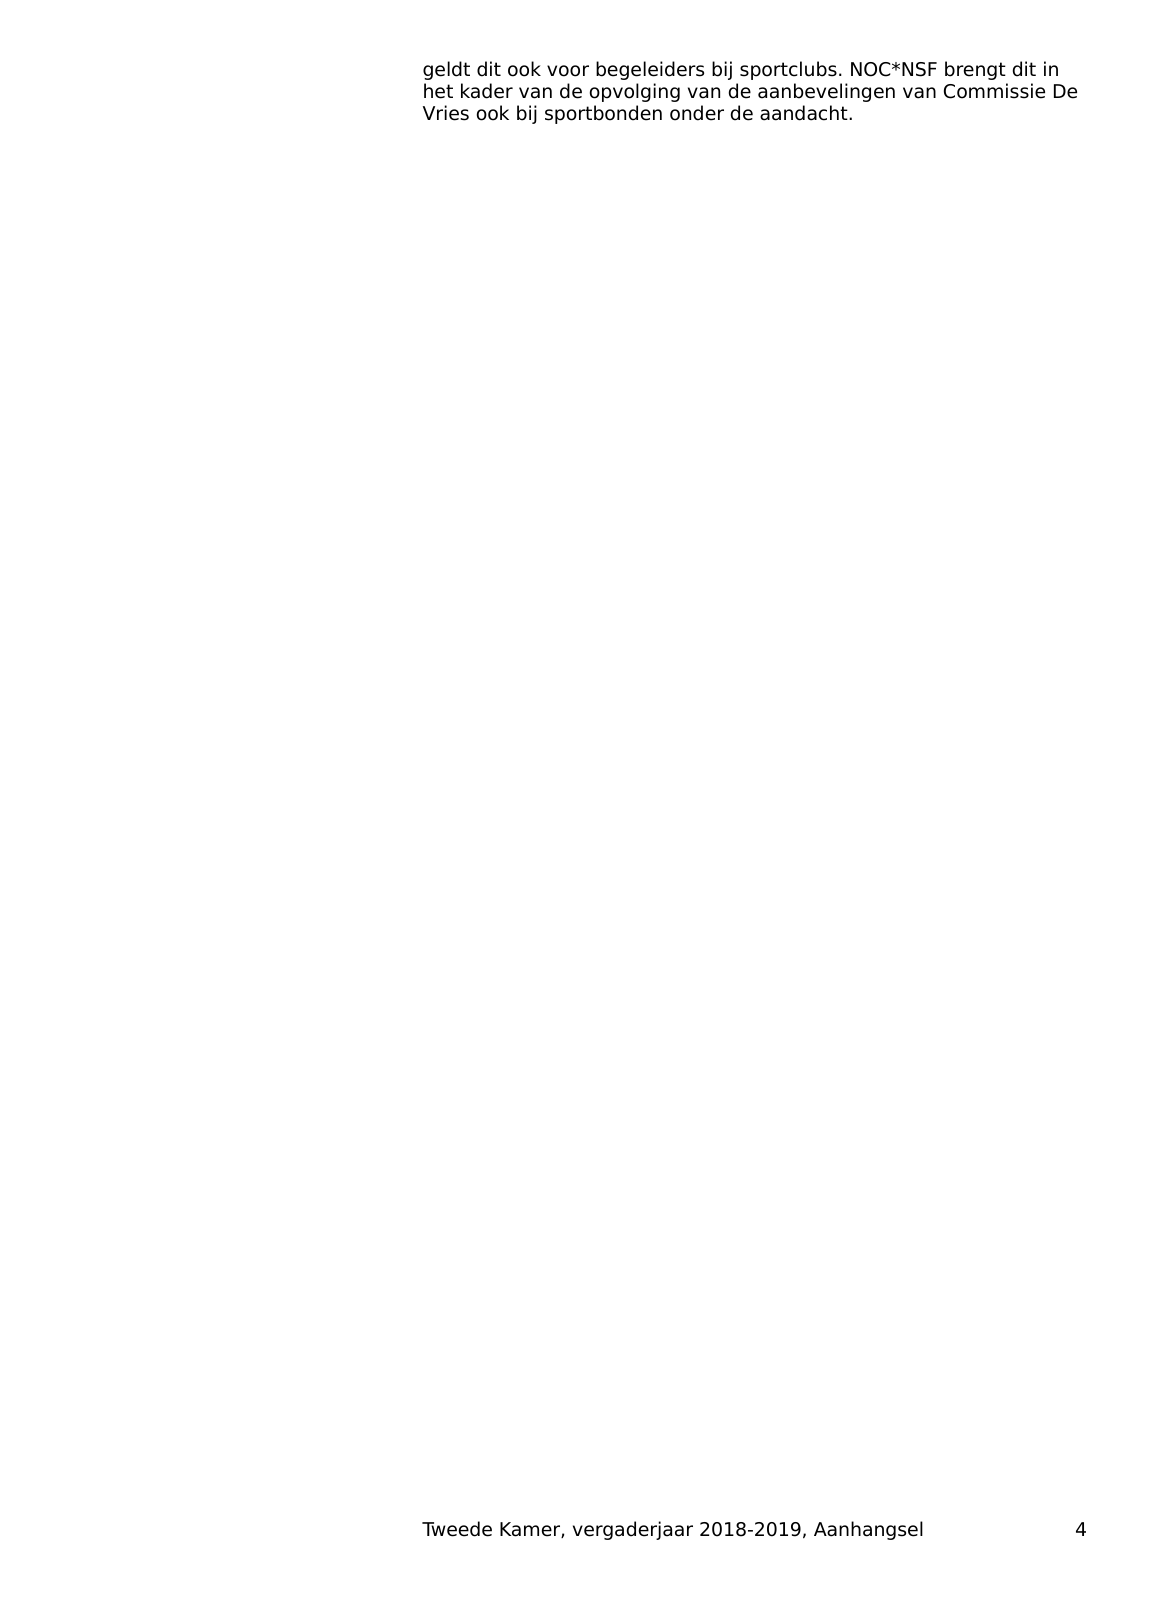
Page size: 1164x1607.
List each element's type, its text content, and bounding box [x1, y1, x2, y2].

text geldt dit ook voor begeleiders bij sportclubs. NOC*NSF brengt dit in het kader van de opvolging van de aanbevelingen van Commissie De Vries ook bij sportbonden onder de aandacht. [422, 59, 1087, 125]
